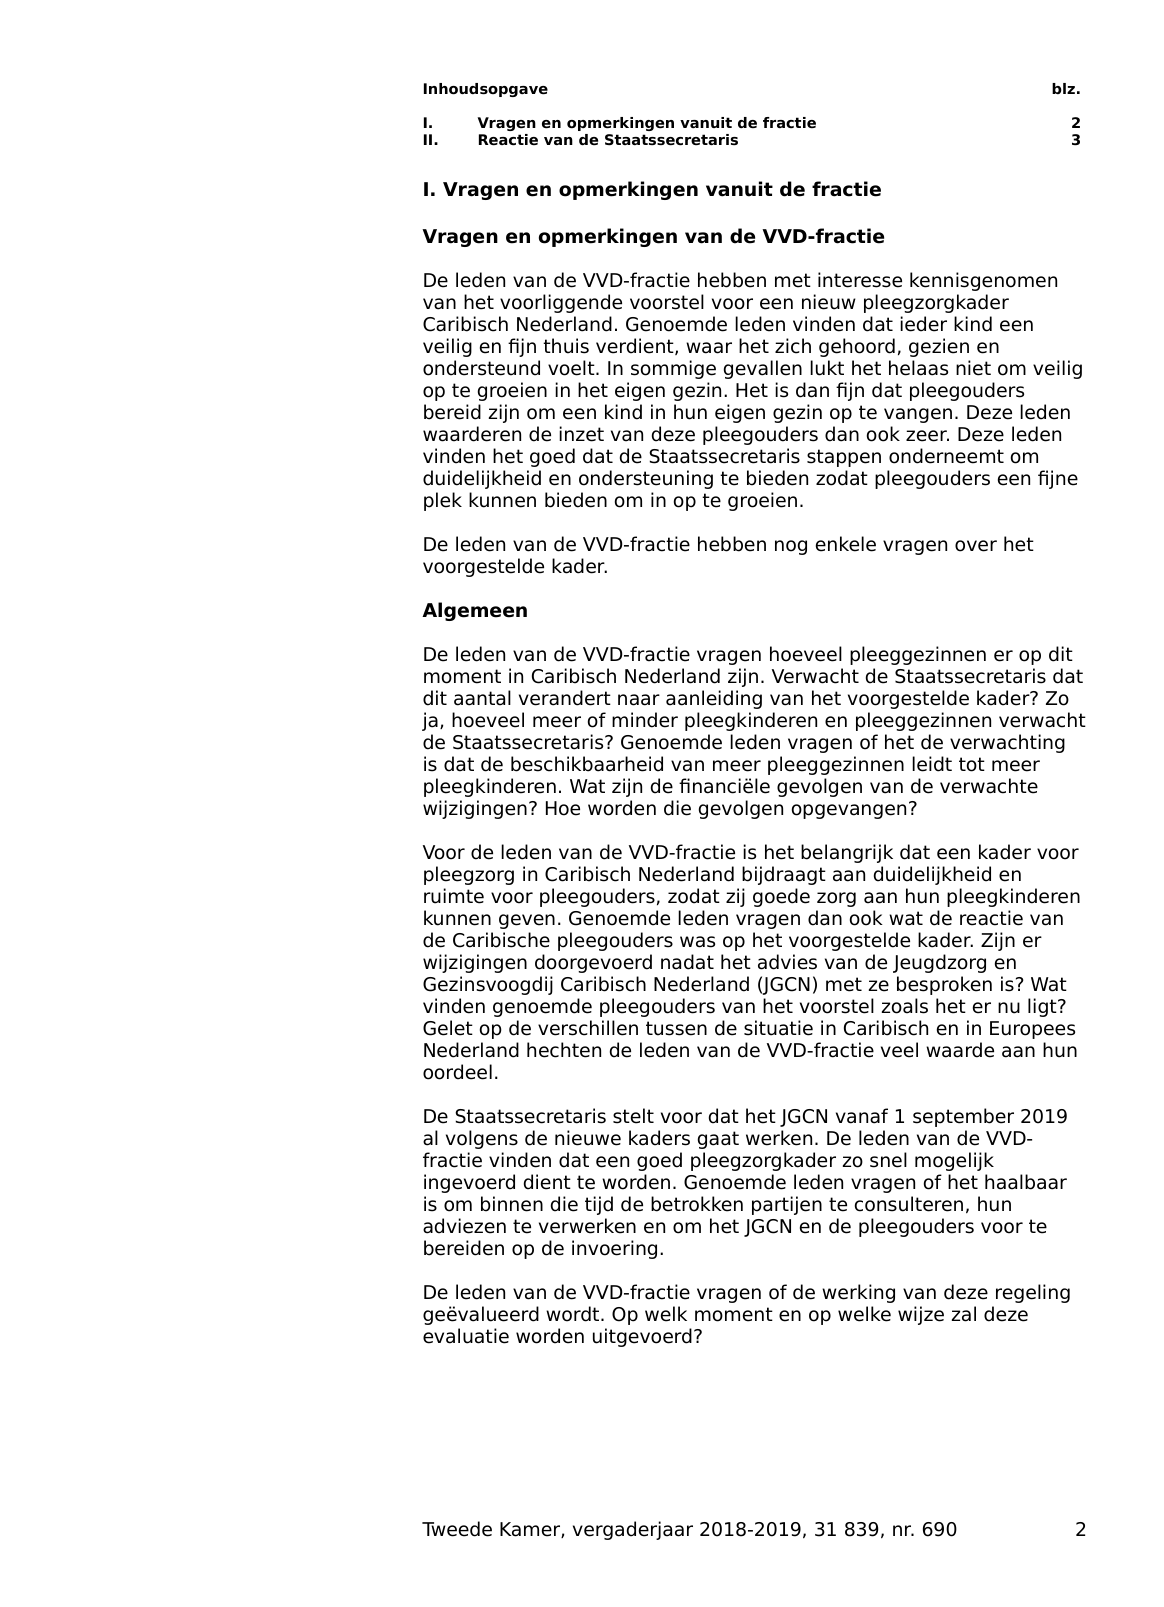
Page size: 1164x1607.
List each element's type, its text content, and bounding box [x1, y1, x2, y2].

table_cell II. [422, 132, 471, 149]
text De leden van de VVD-fractie hebben met interesse kennisgenomen van het voorliggende voorstel voor een nieuw pleegzorgkader Caribisch Nederland. Genoemde leden vinden dat ieder kind een veilig en fijn thuis verdient, waar het zich gehoord, gezien en ondersteund voelt. In sommige gevallen lukt het helaas niet om veilig op te groeien in het eigen gezin. Het is dan fijn dat pleegouders bereid zijn om een kind in hun eigen gezin op te vangen. Deze leden waarderen de inzet van deze pleegouders dan ook zeer. Deze leden vinden het goed dat de Staatssecretaris stappen onderneemt om duidelijkheid en ondersteuning te bieden zodat pleegouders een fijne plek kunnen bieden om in op te groeien. [422, 270, 1087, 512]
table_header blz. [1013, 81, 1087, 98]
table_cell [422, 98, 471, 115]
text De leden van de VVD-fractie vragen hoeveel pleeggezinnen er op dit moment in Caribisch Nederland zijn. Verwacht de Staatssecretaris dat dit aantal verandert naar aanleiding van het voorgestelde kader? Zo ja, hoeveel meer of minder pleegkinderen en pleeggezinnen verwacht de Staatssecretaris? Genoemde leden vragen of het de verwachting is dat de beschikbaarheid van meer pleeggezinnen leidt tot meer pleegkinderen. Wat zijn de financiële gevolgen van de verwachte wijzigingen? Hoe worden die gevolgen opgevangen? [422, 644, 1087, 820]
table_cell 3 [1013, 132, 1087, 149]
table_header Inhoudsopgave [422, 81, 1013, 98]
text Voor de leden van de VVD-fractie is het belangrijk dat een kader voor pleegzorg in Caribisch Nederland bijdraagt aan duidelijkheid en ruimte voor pleegouders, zodat zij goede zorg aan hun pleegkinderen kunnen geven. Genoemde leden vragen dan ook wat de reactie van de Caribische pleegouders was op het voorgestelde kader. Zijn er wijzigingen doorgevoerd nadat het advies van de Jeugdzorg en Gezinsvoogdij Caribisch Nederland (JGCN) met ze besproken is? Wat vinden genoemde pleegouders van het voorstel zoals het er nu ligt? Gelet op de verschillen tussen de situatie in Caribisch en in Europees Nederland hechten de leden van de VVD-fractie veel waarde aan hun oordeel. [422, 842, 1087, 1084]
table_cell [471, 98, 1013, 115]
text De leden van de VVD-fractie hebben nog enkele vragen over het voorgestelde kader. [422, 534, 1087, 578]
table_cell I. [422, 115, 471, 132]
table_cell Reactie van de Staatssecretaris [471, 132, 1013, 149]
text De Staatssecretaris stelt voor dat het JGCN vanaf 1 september 2019 al volgens de nieuwe kaders gaat werken. De leden van de VVD-fractie vinden dat een goed pleegzorgkader zo snel mogelijk ingevoerd dient te worden. Genoemde leden vragen of het haalbaar is om binnen die tijd de betrokken partijen te consulteren, hun adviezen te verwerken en om het JGCN en de pleegouders voor te bereiden op de invoering. [422, 1106, 1087, 1260]
subtitle I. Vragen en opmerkingen vanuit de fractie [422, 179, 1087, 201]
subtitle Vragen en opmerkingen van de VVD-fractie [422, 226, 1087, 248]
subtitle Algemeen [422, 600, 1087, 622]
table_cell [1013, 98, 1087, 115]
text De leden van de VVD-fractie vragen of de werking van deze regeling geëvalueerd wordt. Op welk moment en op welke wijze zal deze evaluatie worden uitgevoerd? [422, 1282, 1087, 1348]
table_cell Vragen en opmerkingen vanuit de fractie [471, 115, 1013, 132]
table_cell 2 [1013, 115, 1087, 132]
